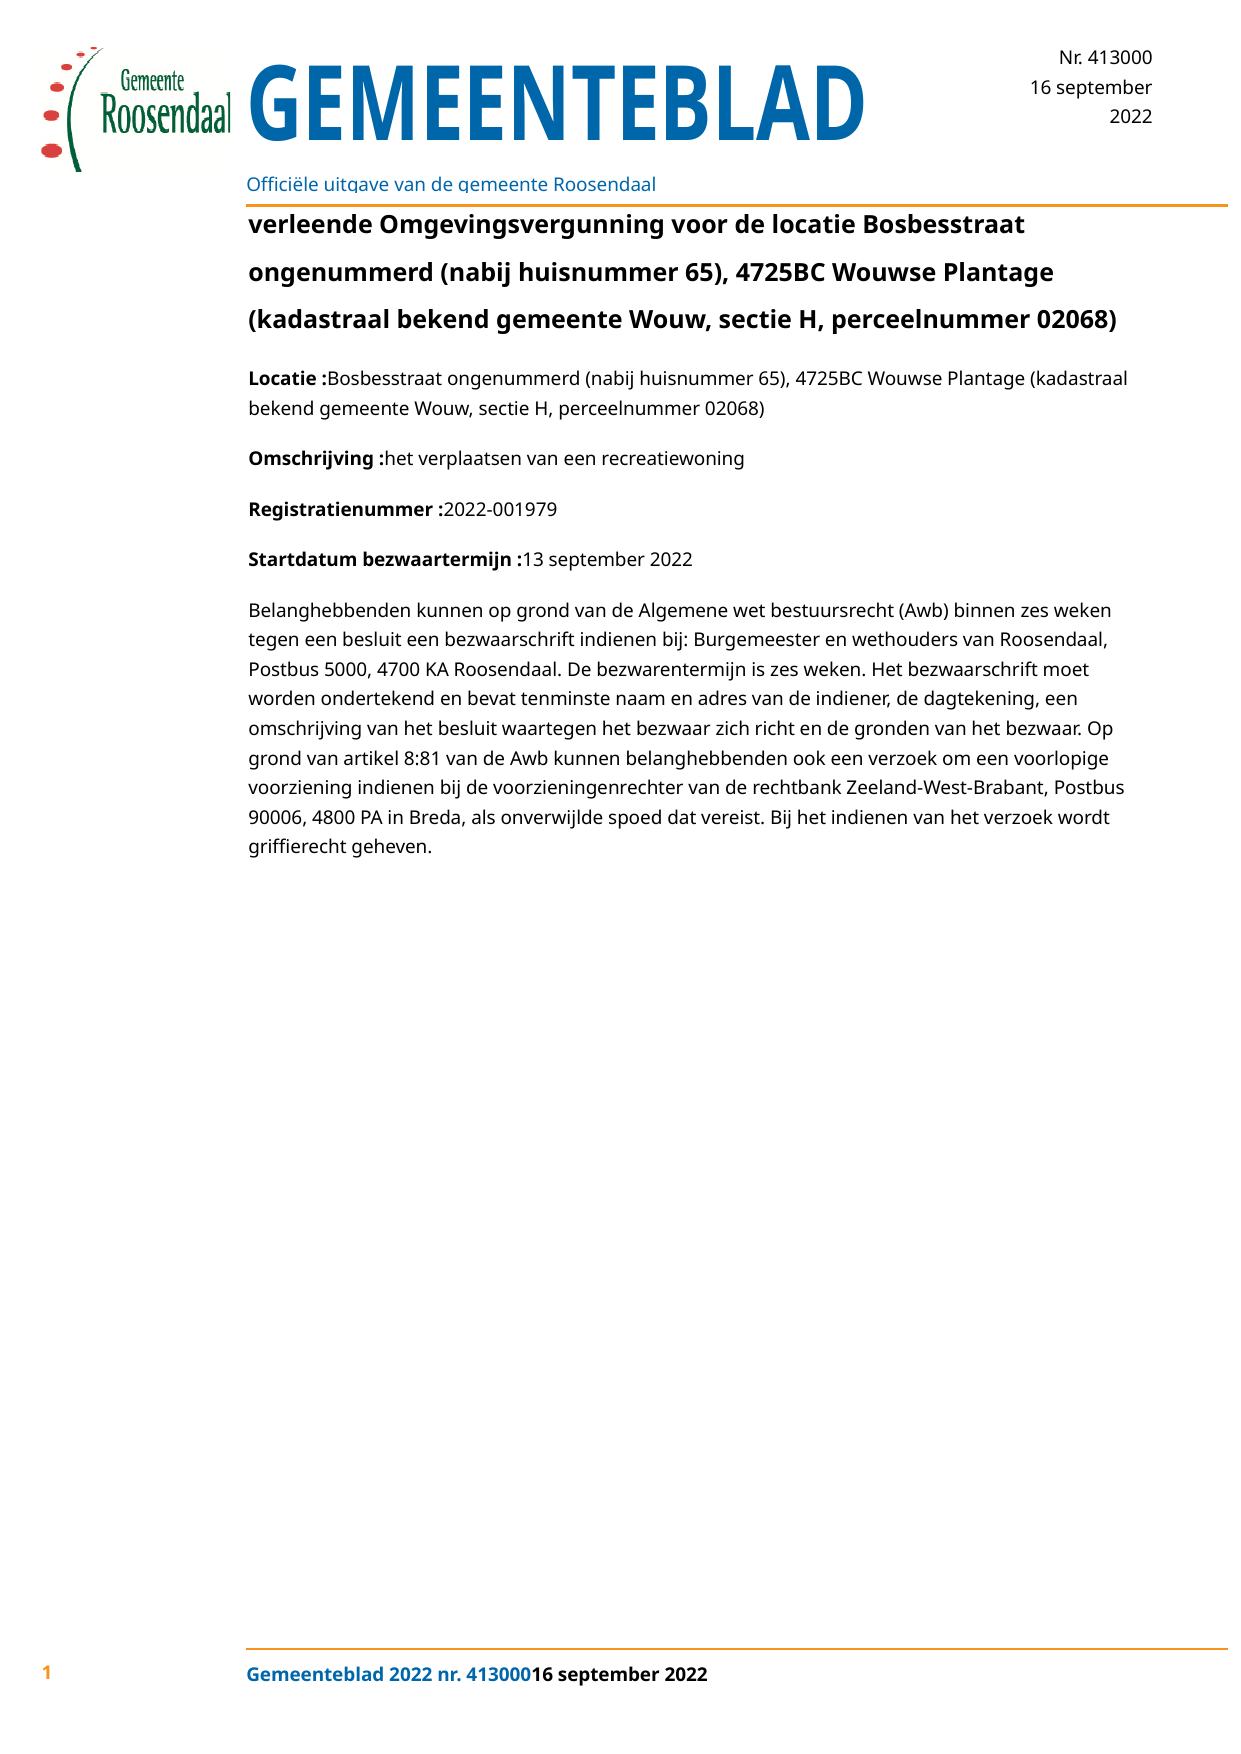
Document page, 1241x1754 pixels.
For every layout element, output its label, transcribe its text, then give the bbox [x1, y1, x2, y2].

text verleende Omgevingsvergunning voor de locatie Bosbesstraat ongenummerd (nabij huisnummer 65), 4725BC Wouwse Plantage (kadastraal bekend gemeente Wouw, sectie H, perceelnummer 02068) [248, 207, 1152, 336]
text Omschrijving :het verplaatsen van een recreatiewoning [248, 446, 1152, 471]
picture [41, 47, 231, 172]
text Startdatum bezwaartermijn :13 september 2022 [248, 546, 1152, 572]
text Registratienummer :2022-001979 [248, 496, 1152, 522]
text Locatie :Bosbesstraat ongenummerd (nabij huisnummer 65), 4725BC Wouwse Plantage (kadastraal bekend gemeente Wouw, sectie H, perceelnummer 02068) [248, 366, 1152, 421]
text Belanghebbenden kunnen op grond van de Algemene wet bestuursrecht (Awb) binnen zes weken tegen een besluit een bezwaarschrift indienen bij: Burgemeester en wethouders van Roosendaal, Postbus 5000, 4700 KA Roosendaal. De bezwarentermijn is zes weken. Het bezwaarschrift moet worden ondertekend en bevat tenminste naam en adres van de indiener, de dagtekening, een omschrijving van het besluit waartegen het bezwaar zich richt en de gronden van het bezwaar. Op grond van artikel 8:81 van de Awb kunnen belanghebbenden ook een verzoek om een voorlopige voorziening indienen bij de voorzieningenrechter van de rechtbank Zeeland-West-Brabant, Postbus 90006, 4800 PA in Breda, als onverwijlde spoed dat vereist. Bij het indienen van het verzoek wordt griffierecht geheven. [248, 597, 1152, 859]
